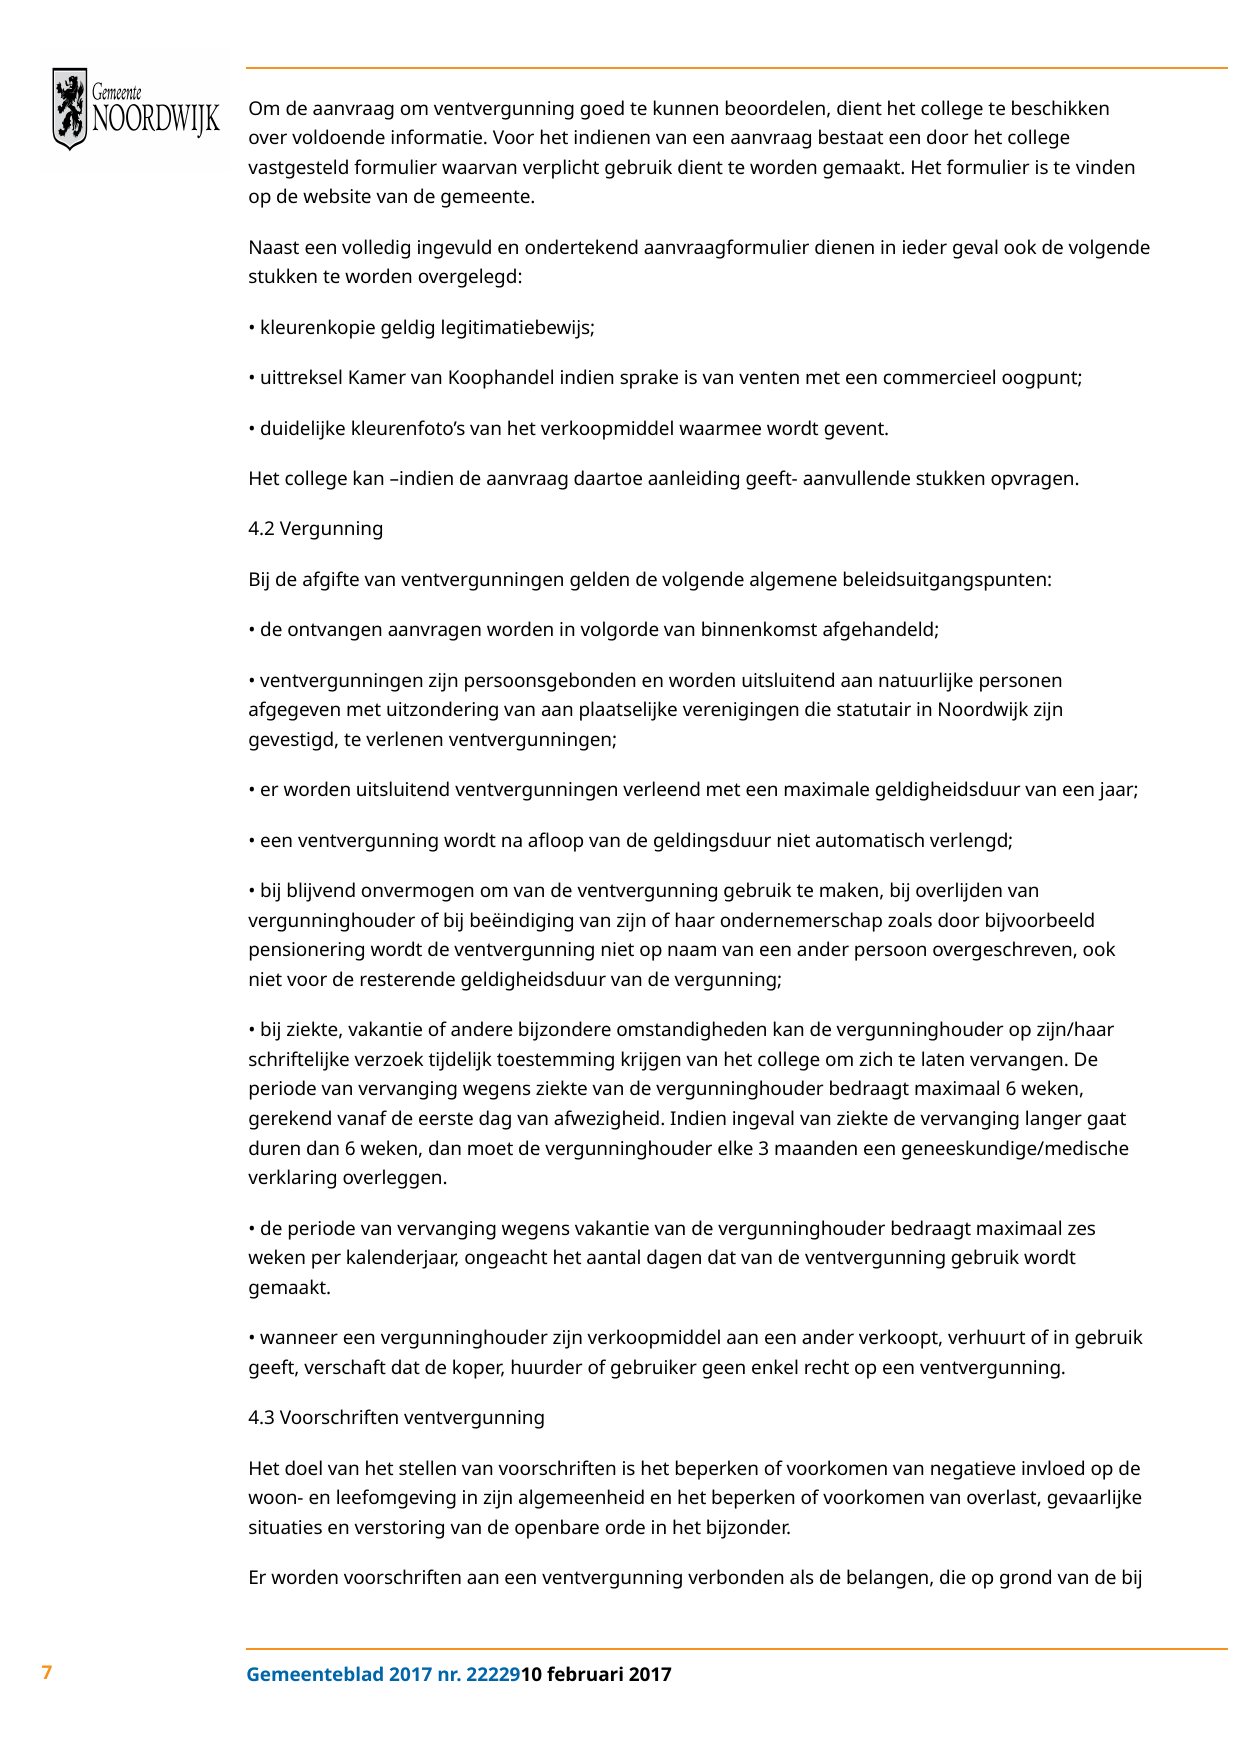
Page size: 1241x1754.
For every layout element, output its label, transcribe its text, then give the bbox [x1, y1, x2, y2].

text Het doel van het stellen van voorschriften is het beperken of voorkomen van negatieve invloed op de woon- en leefomgeving in zijn algemeenheid en het beperken of voorkomen van overlast, gevaarlijke situaties en verstoring van de openbare orde in het bijzonder. [248, 1455, 1152, 1540]
text • de ontvangen aanvragen worden in volgorde van binnenkomst afgehandeld; [248, 616, 1152, 642]
text • wanneer een vergunninghouder zijn verkoopmiddel aan een ander verkoopt, verhuurt of in gebruik geeft, verschaft dat de koper, huurder of gebruiker geen enkel recht op een ventvergunning. [248, 1324, 1152, 1380]
text Naast een volledig ingevuld en ondertekend aanvraagformulier dienen in ieder geval ook de volgende stukken te worden overgelegd: [248, 234, 1152, 289]
text Het college kan –indien de aanvraag daartoe aanleiding geeft- aanvullende stukken opvragen. [248, 465, 1152, 491]
text • bij blijvend onvermogen om van de ventvergunning gebruik te maken, bij overlijden van vergunninghouder of bij beëindiging van zijn of haar ondernemerschap zoals door bijvoorbeeld pensionering wordt de ventvergunning niet op naam van een ander persoon overgeschreven, ook niet voor de resterende geldigheidsduur van de vergunning; [248, 877, 1152, 992]
text Om de aanvraag om ventvergunning goed te kunnen beoordelen, dient het college te beschikken over voldoende informatie. Voor het indienen van een aanvraag bestaat een door het college vastgesteld formulier waarvan verplicht gebruik dient te worden gemaakt. Het formulier is te vinden op de website van de gemeente. [248, 95, 1152, 209]
picture [41, 47, 231, 172]
text • bij ziekte, vakantie of andere bijzondere omstandigheden kan de vergunninghouder op zijn/haar schriftelijke verzoek tijdelijk toestemming krijgen van het college om zich te laten vervangen. De periode van vervanging wegens ziekte van de vergunninghouder bedraagt maximaal 6 weken, gerekend vanaf de eerste dag van afwezigheid. Indien ingeval van ziekte de vervanging langer gaat duren dan 6 weken, dan moet de vergunninghouder elke 3 maanden een geneeskundige/medische verklaring overleggen. [248, 1016, 1152, 1190]
text 4.3 Voorschriften ventvergunning [248, 1404, 1152, 1430]
text • kleurenkopie geldig legitimatiebewijs; [248, 314, 1152, 340]
text • duidelijke kleurenfoto’s van het verkoopmiddel waarmee wordt gevent. [248, 415, 1152, 441]
text • er worden uitsluitend ventvergunningen verleend met een maximale geldigheidsduur van een jaar; [248, 776, 1152, 802]
text Er worden voorschriften aan een ventvergunning verbonden als de belangen, die op grond van de bij [248, 1564, 1152, 1590]
text • de periode van vervanging wegens vakantie van de vergunninghouder bedraagt maximaal zes weken per kalenderjaar, ongeacht het aantal dagen dat van de ventvergunning gebruik wordt gemaakt. [248, 1215, 1152, 1300]
text • een ventvergunning wordt na afloop van de geldingsduur niet automatisch verlengd; [248, 827, 1152, 853]
text • ventvergunningen zijn persoonsgebonden en worden uitsluitend aan natuurlijke personen afgegeven met uitzondering van aan plaatselijke verenigingen die statutair in Noordwijk zijn gevestigd, te verlenen ventvergunningen; [248, 667, 1152, 752]
text • uittreksel Kamer van Koophandel indien sprake is van venten met een commercieel oogpunt; [248, 364, 1152, 390]
text Bij de afgifte van ventvergunningen gelden de volgende algemene beleidsuitgangspunten: [248, 566, 1152, 592]
text 4.2 Vergunning [248, 516, 1152, 541]
